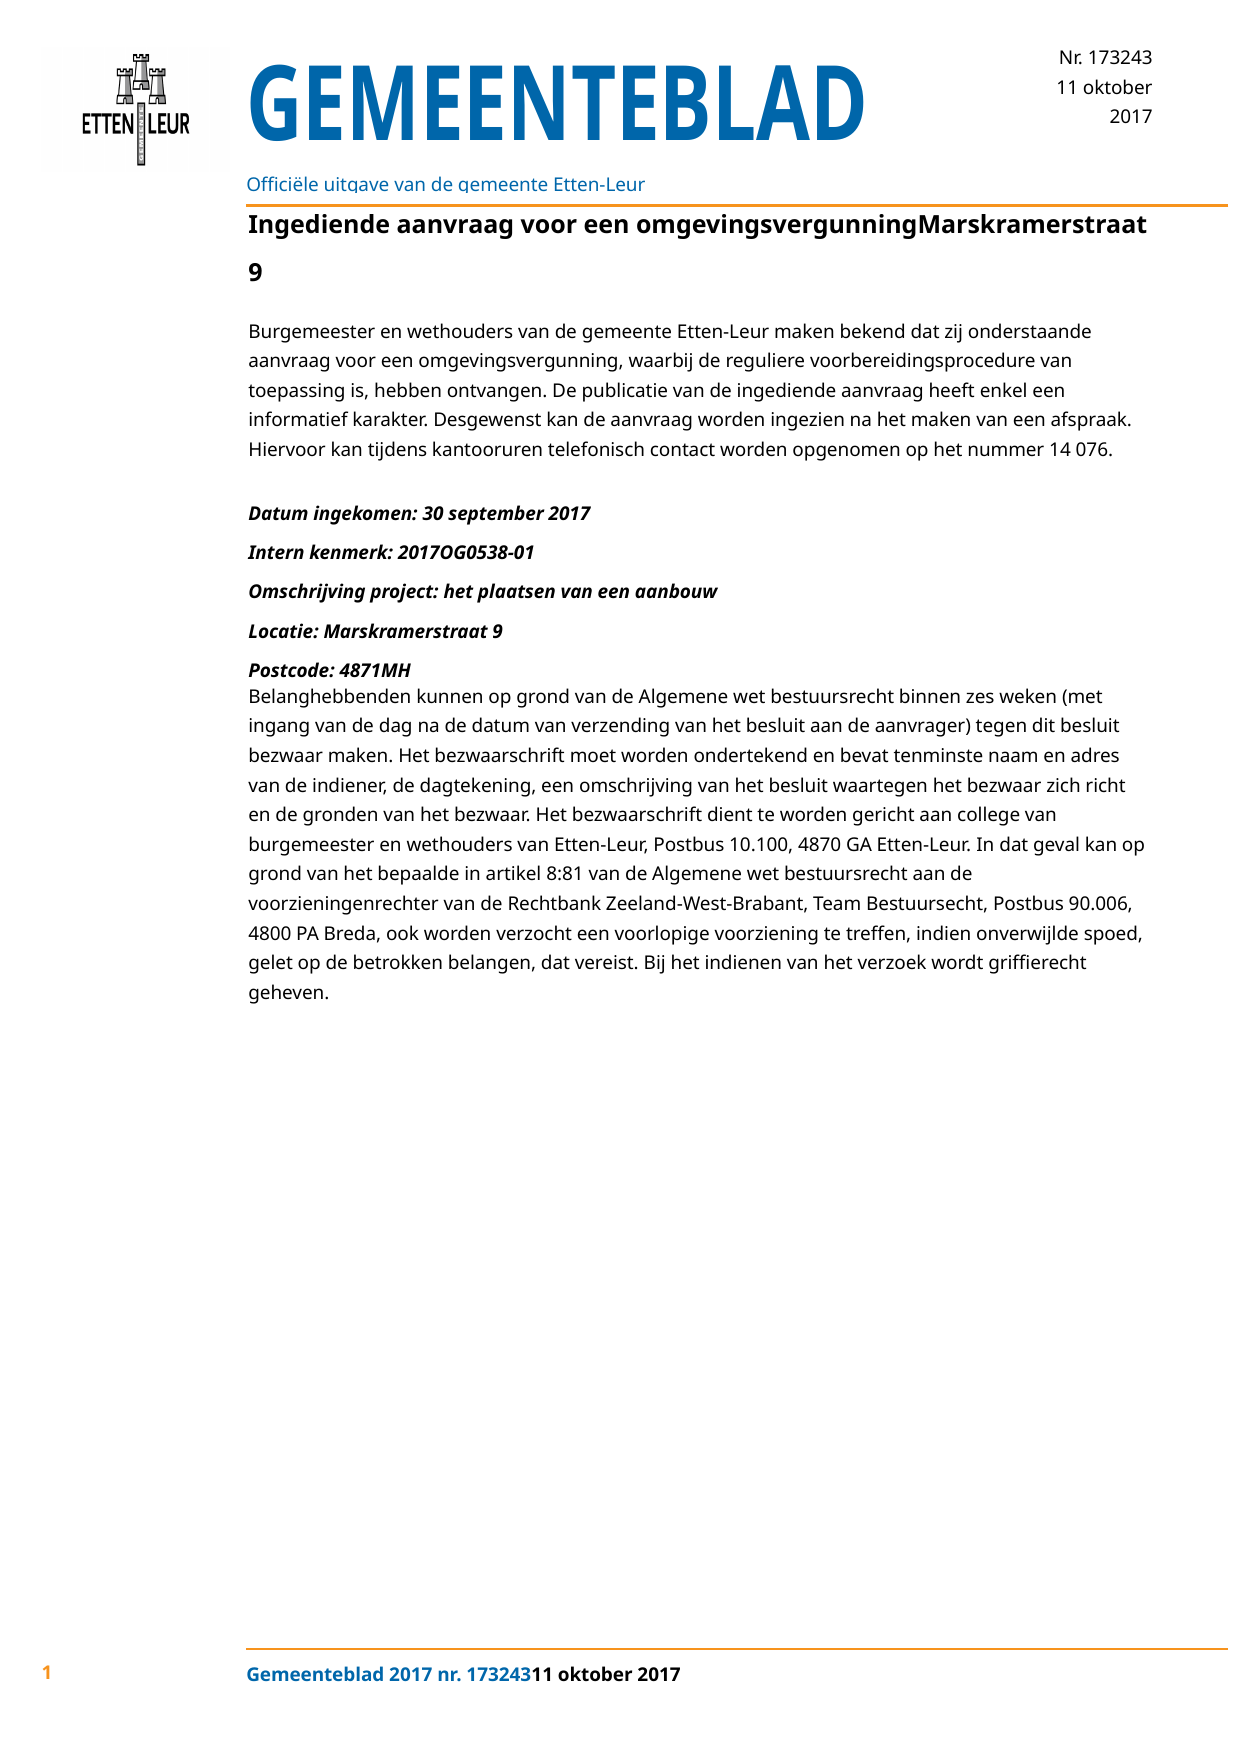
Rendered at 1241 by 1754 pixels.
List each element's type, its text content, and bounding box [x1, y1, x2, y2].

text Intern kenmerk: 2017OG0538-01 [248, 539, 1152, 565]
text Burgemeester en wethouders van de gemeente Etten-Leur maken bekend dat zij onderstaande aanvraag voor een omgevingsvergunning, waarbij de reguliere voorbereidingsprocedure van toepassing is, hebben ontvangen. De publicatie van de ingediende aanvraag heeft enkel een informatief karakter. Desgewenst kan de aanvraag worden ingezien na het maken van een afspraak. Hiervoor kan tijdens kantooruren telefonisch contact worden opgenomen op het nummer 14 076. [248, 318, 1152, 462]
text Belanghebbenden kunnen op grond van de Algemene wet bestuursrecht binnen zes weken (met ingang van de dag na de datum van verzending van het besluit aan de aanvrager) tegen dit besluit bezwaar maken. Het bezwaarschrift moet worden ondertekend en bevat tenminste naam en adres van de indiener, de dagtekening, een omschrijving van het besluit waartegen het bezwaar zich richt en de gronden van het bezwaar. Het bezwaarschrift dient te worden gericht aan college van burgemeester en wethouders van Etten-Leur, Postbus 10.100, 4870 GA Etten-Leur. In dat geval kan op grond van het bepaalde in artikel 8:81 van de Algemene wet bestuursrecht aan de voorzieningenrechter van de Rechtbank Zeeland-West-Brabant, Team Bestuursecht, Postbus 90.006, 4800 PA Breda, ook worden verzocht een voorlopige voorziening te treffen, indien onverwijlde spoed, gelet op de betrokken belangen, dat vereist. Bij het indienen van het verzoek wordt griffierecht geheven. [248, 683, 1152, 1004]
text Postcode: 4871MH [248, 657, 1152, 683]
text Datum ingekomen: 30 september 2017 [248, 500, 1152, 526]
text Locatie: Marskramerstraat 9 [248, 618, 1152, 644]
text Ingediende aanvraag voor een omgevingsvergunningMarskramerstraat 9 [248, 207, 1152, 288]
text Omschrijving project: het plaatsen van een aanbouw [248, 579, 1152, 604]
picture [41, 47, 231, 172]
